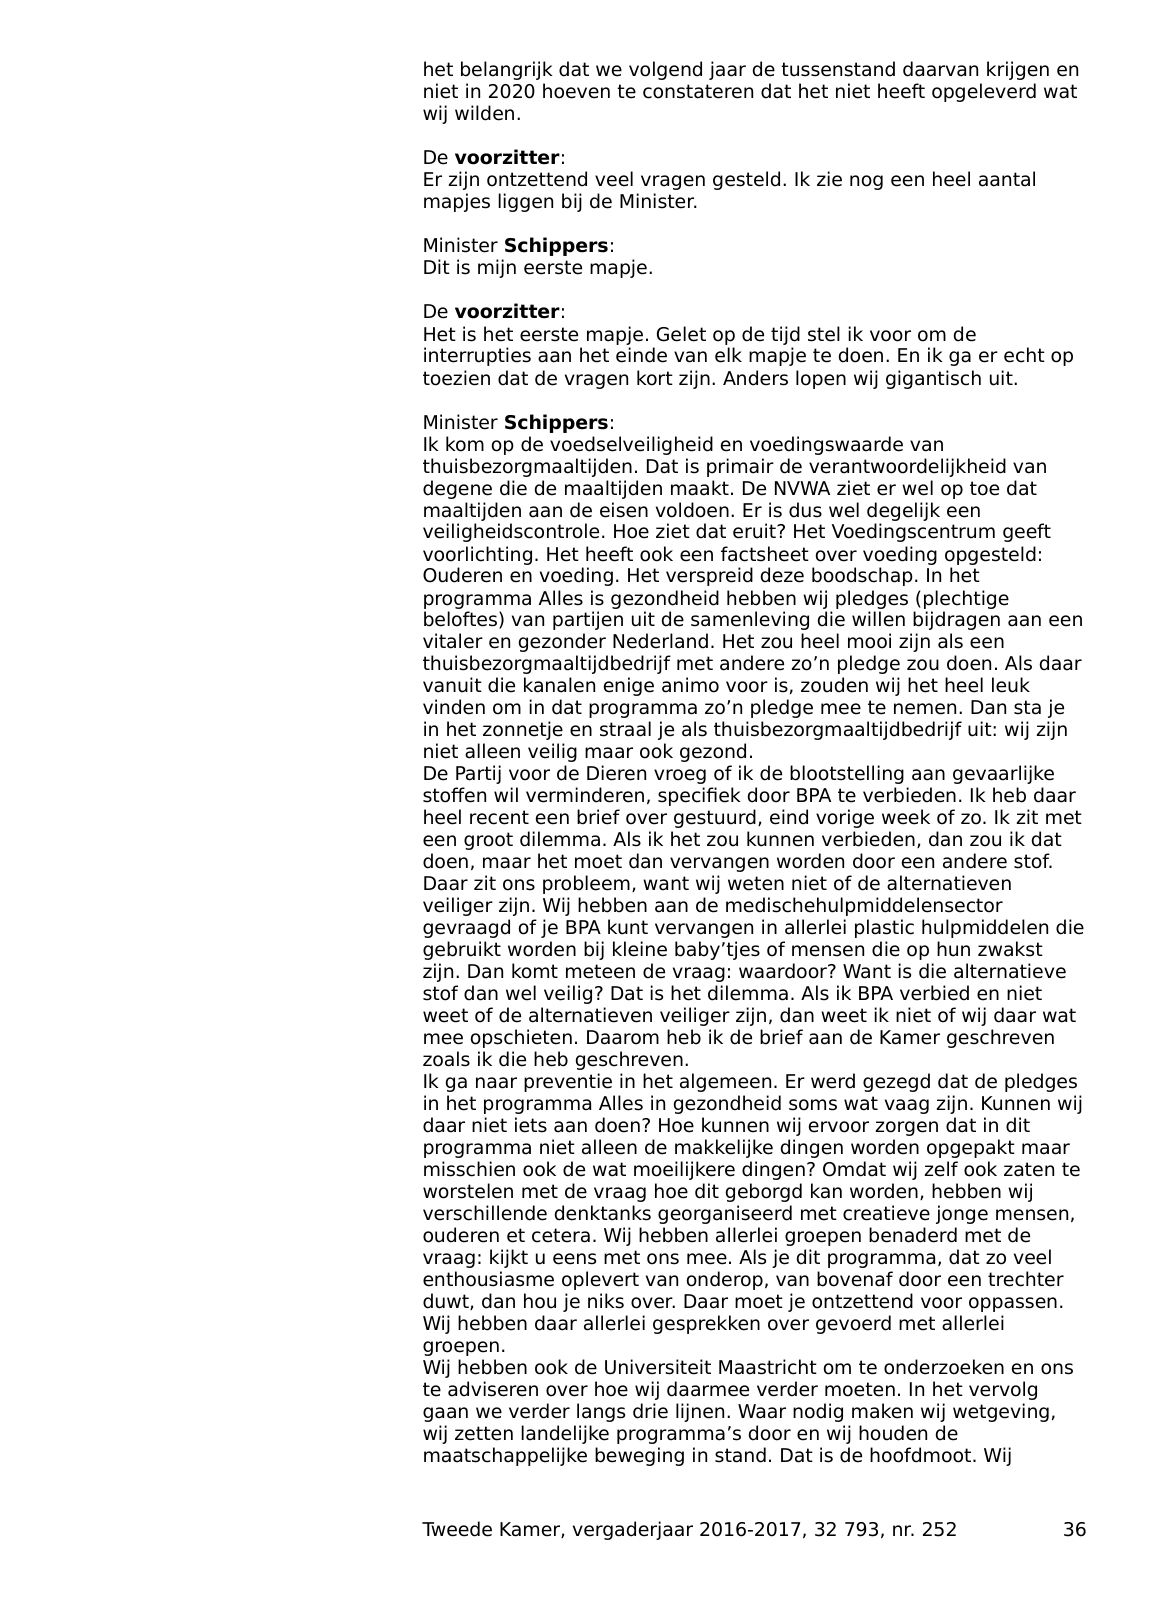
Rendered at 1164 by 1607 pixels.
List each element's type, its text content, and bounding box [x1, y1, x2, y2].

text Wij hebben ook de Universiteit Maastricht om te onderzoeken en ons te adviseren over hoe wij daarmee verder moeten. In het vervolg gaan we verder langs drie lijnen. Waar nodig maken wij wetgeving, wij zetten landelijke programma’s door en wij houden de maatschappelijke beweging in stand. Dat is de hoofdmoot. Wij [422, 1357, 1087, 1467]
text Minister Schippers: [422, 412, 1087, 433]
text Dit is mijn eerste mapje. [422, 257, 1087, 279]
text Het is het eerste mapje. Gelet op de tijd stel ik voor om de interrupties aan het einde van elk mapje te doen. En ik ga er echt op toezien dat de vragen kort zijn. Anders lopen wij gigantisch uit. [422, 323, 1087, 389]
text Er zijn ontzettend veel vragen gesteld. Ik zie nog een heel aantal mapjes liggen bij de Minister. [422, 169, 1087, 213]
text het belangrijk dat we volgend jaar de tussenstand daarvan krijgen en niet in 2020 hoeven te constateren dat het niet heeft opgeleverd wat wij wilden. [422, 59, 1087, 125]
text Ik kom op de voedselveiligheid en voedingswaarde van thuisbezorgmaaltijden. Dat is primair de verantwoordelijkheid van degene die de maaltijden maakt. De NVWA ziet er wel op toe dat maaltijden aan de eisen voldoen. Er is dus wel degelijk een veiligheidscontrole. Hoe ziet dat eruit? Het Voedingscentrum geeft voorlichting. Het heeft ook een factsheet over voeding opgesteld: Ouderen en voeding. Het verspreid deze boodschap. In het programma Alles is gezondheid hebben wij pledges (plechtige beloftes) van partijen uit de samenleving die willen bijdragen aan een vitaler en gezonder Nederland. Het zou heel mooi zijn als een thuisbezorgmaaltijdbedrijf met andere zo’n pledge zou doen. Als daar vanuit die kanalen enige animo voor is, zouden wij het heel leuk vinden om in dat programma zo’n pledge mee te nemen. Dan sta je in het zonnetje en straal je als thuisbezorgmaaltijdbedrijf uit: wij zijn niet alleen veilig maar ook gezond. [422, 433, 1087, 763]
text De voorzitter: [422, 147, 1087, 169]
text De voorzitter: [422, 301, 1087, 323]
text Ik ga naar preventie in het algemeen. Er werd gezegd dat de pledges in het programma Alles in gezondheid soms wat vaag zijn. Kunnen wij daar niet iets aan doen? Hoe kunnen wij ervoor zorgen dat in dit programma niet alleen de makkelijke dingen worden opgepakt maar misschien ook de wat moeilijkere dingen? Omdat wij zelf ook zaten te worstelen met de vraag hoe dit geborgd kan worden, hebben wij verschillende denktanks georganiseerd met creatieve jonge mensen, ouderen et cetera. Wij hebben allerlei groepen benaderd met de vraag: kijkt u eens met ons mee. Als je dit programma, dat zo veel enthousiasme oplevert van onderop, van bovenaf door een trechter duwt, dan hou je niks over. Daar moet je ontzettend voor oppassen. Wij hebben daar allerlei gesprekken over gevoerd met allerlei groepen. [422, 1071, 1087, 1357]
text Minister Schippers: [422, 235, 1087, 257]
text De Partij voor de Dieren vroeg of ik de blootstelling aan gevaarlijke stoffen wil verminderen, specifiek door BPA te verbieden. Ik heb daar heel recent een brief over gestuurd, eind vorige week of zo. Ik zit met een groot dilemma. Als ik het zou kunnen verbieden, dan zou ik dat doen, maar het moet dan vervangen worden door een andere stof. Daar zit ons probleem, want wij weten niet of de alternatieven veiliger zijn. Wij hebben aan de medischehulpmiddelensector gevraagd of je BPA kunt vervangen in allerlei plastic hulpmiddelen die gebruikt worden bij kleine baby’tjes of mensen die op hun zwakst zijn. Dan komt meteen de vraag: waardoor? Want is die alternatieve stof dan wel veilig? Dat is het dilemma. Als ik BPA verbied en niet weet of de alternatieven veiliger zijn, dan weet ik niet of wij daar wat mee opschieten. Daarom heb ik de brief aan de Kamer geschreven zoals ik die heb geschreven. [422, 763, 1087, 1071]
